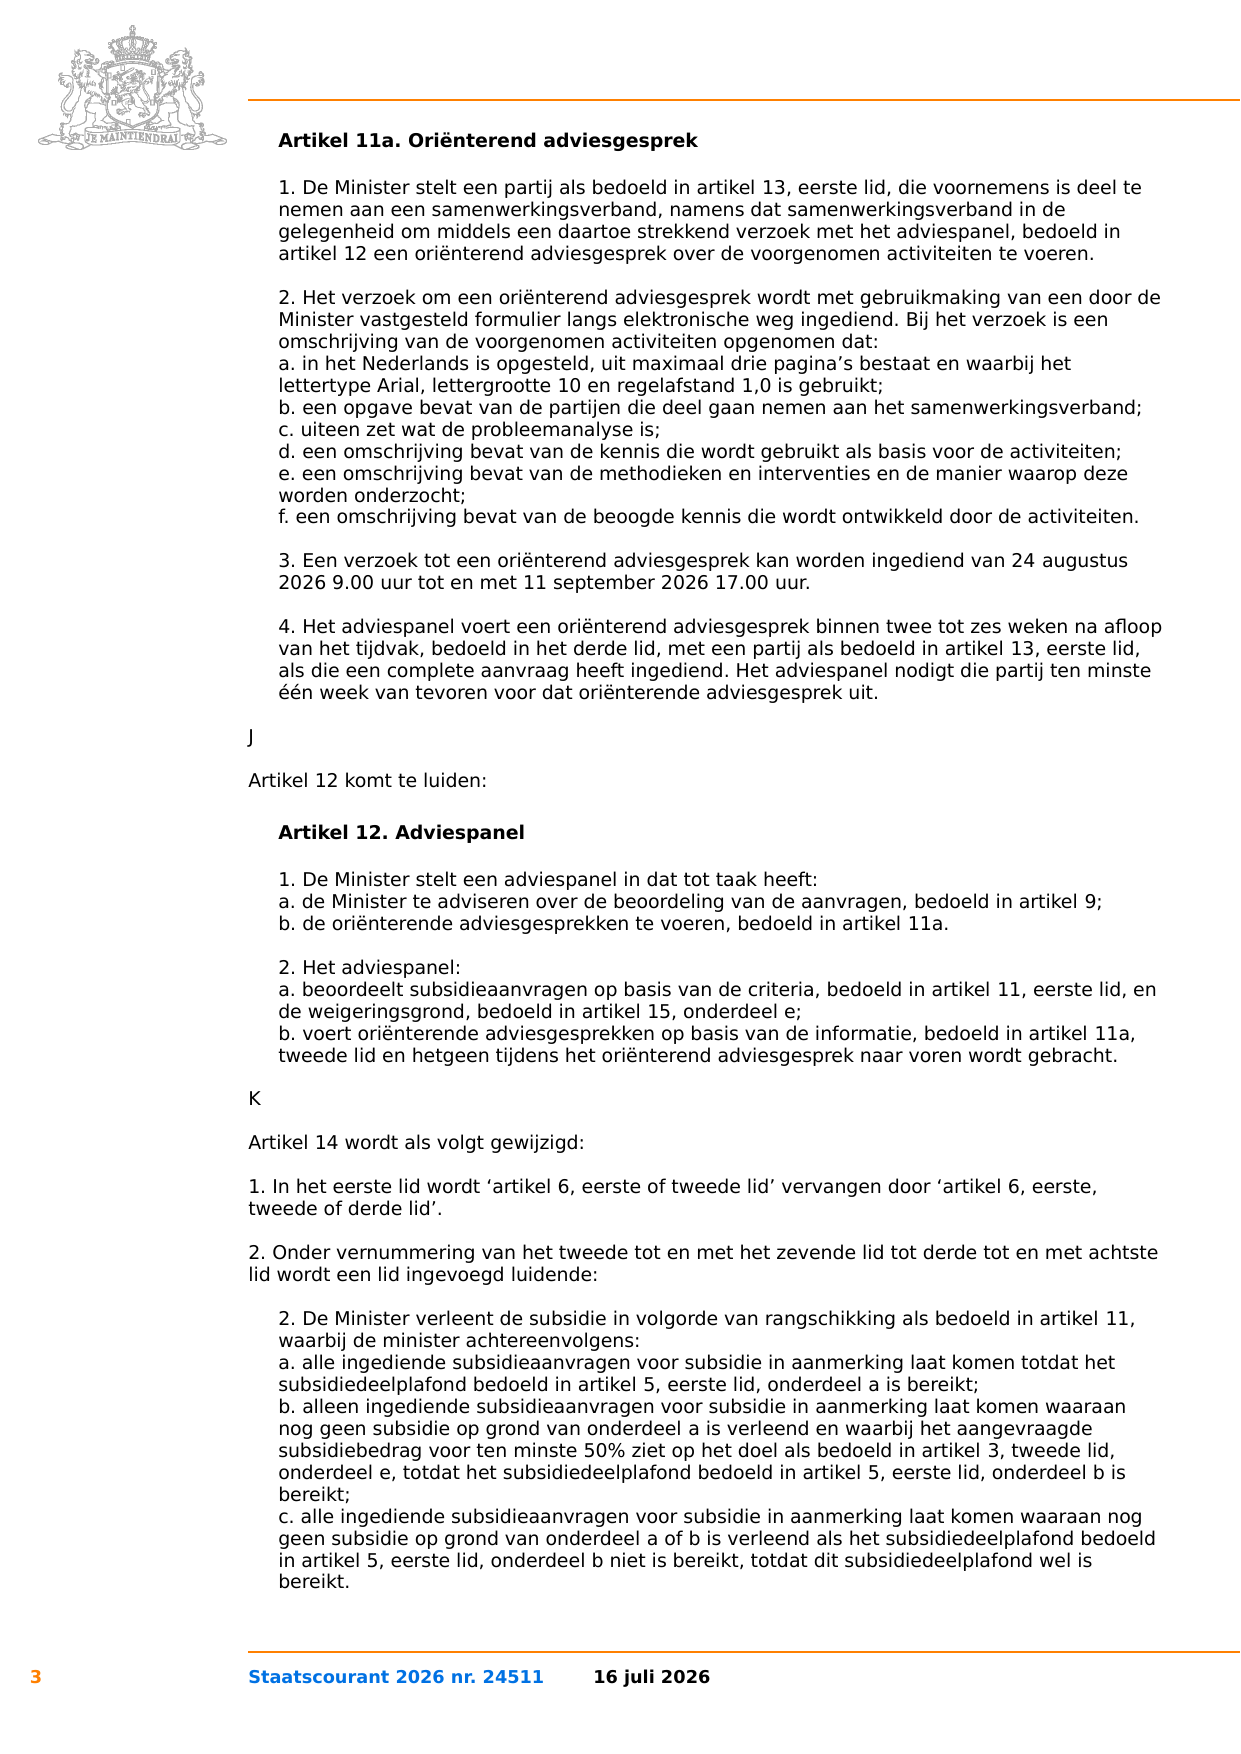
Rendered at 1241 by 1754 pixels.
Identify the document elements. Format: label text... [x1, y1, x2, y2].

text a. in het Nederlands is opgesteld, uit maximaal drie pagina’s bestaat en waarbij het lettertype Arial, lettergrootte 10 en regelafstand 1,0 is gebruikt; [278, 353, 1163, 397]
text 1. De Minister stelt een partij als bedoeld in artikel 13, eerste lid, die voornemens is deel te nemen aan een samenwerkingsverband, namens dat samenwerkingsverband in de gelegenheid om middels een daartoe strekkend verzoek met het adviespanel, bedoeld in artikel 12 een oriënterend adviesgesprek over de voorgenomen activiteiten te voeren. [278, 177, 1163, 265]
text 2. Het adviespanel: [278, 957, 1163, 978]
text e. een omschrijving bevat van de methodieken en interventies en de manier waarop deze worden onderzocht; [278, 462, 1163, 506]
text 4. Het adviespanel voert een oriënterend adviesgesprek binnen twee tot zes weken na afloop van het tijdvak, bedoeld in het derde lid, met een partij als bedoeld in artikel 13, eerste lid, als die een complete aanvraag heeft ingediend. Het adviespanel nodigt die partij ten minste één week van tevoren voor dat oriënterende adviesgesprek uit. [278, 616, 1163, 704]
text c. alle ingediende subsidieaanvragen voor subsidie in aanmerking laat komen waaraan nog geen subsidie op grond van onderdeel a of b is verleend als het subsidiedeelplafond bedoeld in artikel 5, eerste lid, onderdeel b niet is bereikt, totdat dit subsidiedeelplafond wel is bereikt. [278, 1506, 1163, 1593]
text c. uiteen zet wat de probleemanalyse is; [278, 418, 1163, 441]
text b. de oriënterende adviesgesprekken te voeren, bedoeld in artikel 11a. [278, 913, 1163, 935]
text b. een opgave bevat van de partijen die deel gaan nemen aan het samenwerkingsverband; [278, 397, 1163, 418]
text a. de Minister te adviseren over de beoordeling van de aanvragen, bedoeld in artikel 9; [278, 891, 1163, 913]
text K [248, 1088, 1163, 1110]
text d. een omschrijving bevat van de kennis die wordt gebruikt als basis voor de activiteiten; [278, 441, 1163, 462]
text b. alleen ingediende subsidieaanvragen voor subsidie in aanmerking laat komen waaraan nog geen subsidie op grond van onderdeel a is verleend en waarbij het aangevraagde subsidiebedrag voor ten minste 50% ziet op het doel als bedoeld in artikel 3, tweede lid, onderdeel e, totdat het subsidiedeelplafond bedoeld in artikel 5, eerste lid, onderdeel b is bereikt; [278, 1396, 1163, 1506]
text 2. De Minister verleent de subsidie in volgorde van rangschikking als bedoeld in artikel 11, waarbij de minister achtereenvolgens: [278, 1308, 1163, 1352]
text 2. Het verzoek om een oriënterend adviesgesprek wordt met gebruikmaking van een door de Minister vastgesteld formulier langs elektronische weg ingediend. Bij het verzoek is een omschrijving van de voorgenomen activiteiten opgenomen dat: [278, 287, 1163, 353]
text a. alle ingediende subsidieaanvragen voor subsidie in aanmerking laat komen totdat het subsidiedeelplafond bedoeld in artikel 5, eerste lid, onderdeel a is bereikt; [278, 1352, 1163, 1396]
text Artikel 12 komt te luiden: [248, 770, 1163, 792]
subtitle Artikel 11a. Oriënterend adviesgesprek [278, 130, 1163, 152]
picture [38, 25, 227, 150]
text 2. Onder vernummering van het tweede tot en met het zevende lid tot derde tot en met achtste lid wordt een lid ingevoegd luidende: [248, 1242, 1163, 1286]
text f. een omschrijving bevat van de beoogde kennis die wordt ontwikkeld door de activiteiten. [278, 506, 1163, 528]
subtitle Artikel 12. Adviespanel [278, 822, 1163, 844]
text 1. In het eerste lid wordt ‘artikel 6, eerste of tweede lid’ vervangen door ‘artikel 6, eerste, tweede of derde lid’. [248, 1176, 1163, 1220]
text a. beoordeelt subsidieaanvragen op basis van de criteria, bedoeld in artikel 11, eerste lid, en de weigeringsgrond, bedoeld in artikel 15, onderdeel e; [278, 978, 1163, 1022]
text b. voert oriënterende adviesgesprekken op basis van de informatie, bedoeld in artikel 11a, tweede lid en hetgeen tijdens het oriënterend adviesgesprek naar voren wordt gebracht. [278, 1022, 1163, 1066]
text 3. Een verzoek tot een oriënterend adviesgesprek kan worden ingediend van 24 augustus 2026 9.00 uur tot en met 11 september 2026 17.00 uur. [278, 550, 1163, 594]
text 1. De Minister stelt een adviespanel in dat tot taak heeft: [278, 869, 1163, 891]
text Artikel 14 wordt als volgt gewijzigd: [248, 1132, 1163, 1154]
text J [248, 726, 1163, 748]
